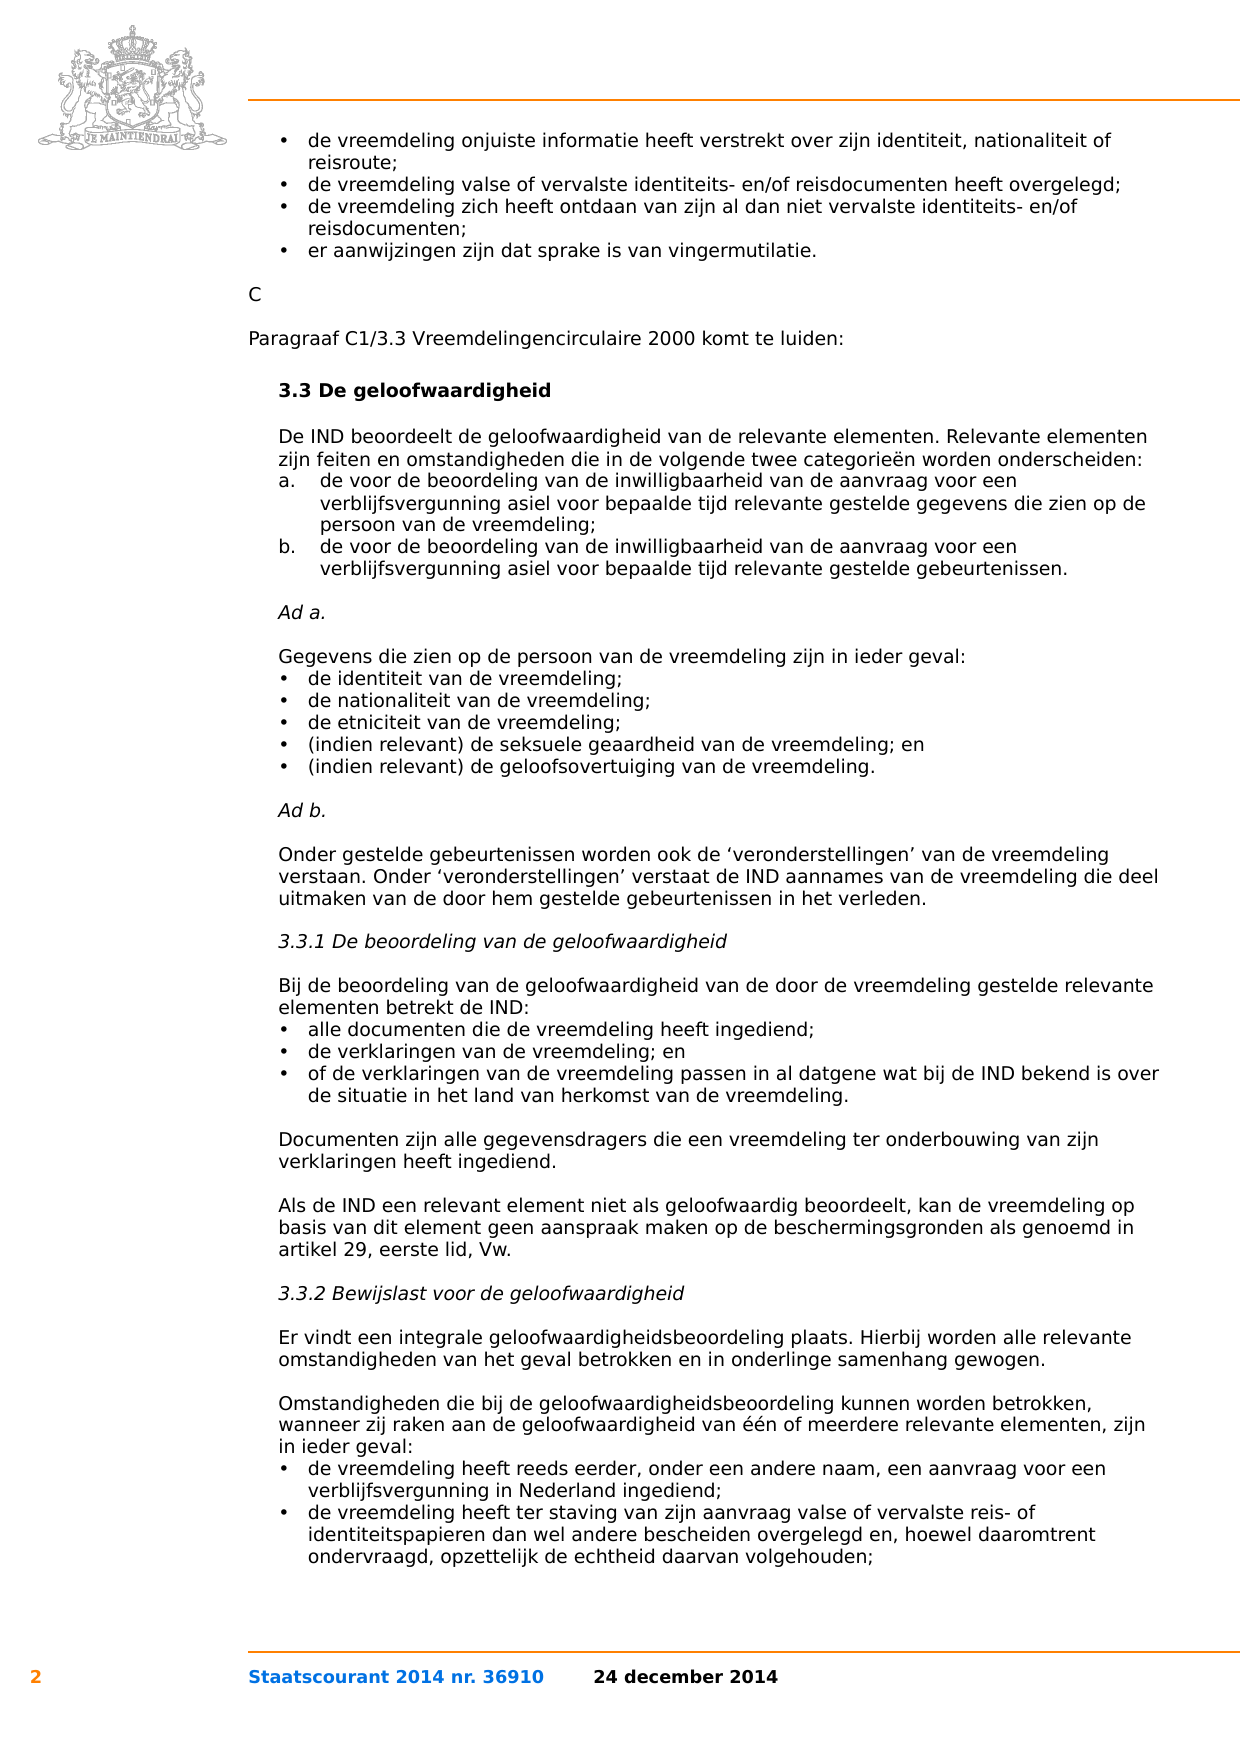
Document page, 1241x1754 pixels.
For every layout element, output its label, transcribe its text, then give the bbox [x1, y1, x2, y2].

text • de verklaringen van de vreemdeling; en [278, 1041, 1163, 1063]
text • (indien relevant) de seksuele geaardheid van de vreemdeling; en [278, 734, 1163, 756]
text • de vreemdeling heeft reeds eerder, onder een andere naam, een aanvraag voor een verblijfsvergunning in Nederland ingediend; [278, 1458, 1163, 1502]
text a. de voor de beoordeling van de inwilligbaarheid van de aanvraag voor een verblijfsvergunning asiel voor bepaalde tijd relevante gestelde gegevens die zien op de persoon van de vreemdeling; [278, 470, 1163, 536]
text Documenten zijn alle gegevensdragers die een vreemdeling ter onderbouwing van zijn verklaringen heeft ingediend. [278, 1129, 1163, 1173]
text Onder gestelde gebeurtenissen worden ook de ‘veronderstellingen’ van de vreemdeling verstaan. Onder ‘veronderstellingen’ verstaat de IND aannames van de vreemdeling die deel uitmaken van de door hem gestelde gebeurtenissen in het verleden. [278, 844, 1163, 909]
text Paragraaf C1/3.3 Vreemdelingencirculaire 2000 komt te luiden: [248, 327, 1163, 349]
text • of de verklaringen van de vreemdeling passen in al datgene wat bij de IND bekend is over de situatie in het land van herkomst van de vreemdeling. [278, 1063, 1163, 1107]
subtitle 3.3.1 De beoordeling van de geloofwaardigheid [278, 931, 1163, 953]
text • de nationaliteit van de vreemdeling; [278, 690, 1163, 712]
subtitle 3.3.2 Bewijslast voor de geloofwaardigheid [278, 1283, 1163, 1305]
text • de vreemdeling onjuiste informatie heeft verstrekt over zijn identiteit, nationaliteit of reisroute; [278, 130, 1163, 174]
subtitle Ad a. [278, 602, 1163, 624]
text Als de IND een relevant element niet als geloofwaardig beoordeelt, kan de vreemdeling op basis van dit element geen aanspraak maken op de beschermingsgronden als genoemd in artikel 29, eerste lid, Vw. [278, 1195, 1163, 1261]
text C [248, 284, 1163, 306]
subtitle 3.3 De geloofwaardigheid [278, 379, 1163, 401]
text Omstandigheden die bij de geloofwaardigheidsbeoordeling kunnen worden betrokken, wanneer zij raken aan de geloofwaardigheid van één of meerdere relevante elementen, zijn in ieder geval: [278, 1392, 1163, 1458]
text Er vindt een integrale geloofwaardigheidsbeoordeling plaats. Hierbij worden alle relevante omstandigheden van het geval betrokken en in onderlinge samenhang gewogen. [278, 1327, 1163, 1371]
text • alle documenten die de vreemdeling heeft ingediend; [278, 1019, 1163, 1041]
text • er aanwijzingen zijn dat sprake is van vingermutilatie. [278, 240, 1163, 262]
text • de vreemdeling zich heeft ontdaan van zijn al dan niet vervalste identiteits- en/of reisdocumenten; [278, 196, 1163, 240]
text Bij de beoordeling van de geloofwaardigheid van de door de vreemdeling gestelde relevante elementen betrekt de IND: [278, 975, 1163, 1019]
text • de vreemdeling heeft ter staving van zijn aanvraag valse of vervalste reis- of identiteitspapieren dan wel andere bescheiden overgelegd en, hoewel daaromtrent ondervraagd, opzettelijk de echtheid daarvan volgehouden; [278, 1502, 1163, 1568]
text • de etniciteit van de vreemdeling; [278, 712, 1163, 734]
text • (indien relevant) de geloofsovertuiging van de vreemdeling. [278, 756, 1163, 778]
text De IND beoordeelt de geloofwaardigheid van de relevante elementen. Relevante elementen zijn feiten en omstandigheden die in de volgende twee categorieën worden onderscheiden: [278, 426, 1163, 470]
text • de vreemdeling valse of vervalste identiteits- en/of reisdocumenten heeft overgelegd; [278, 174, 1163, 196]
subtitle Ad b. [278, 800, 1163, 822]
text • de identiteit van de vreemdeling; [278, 668, 1163, 690]
text b. de voor de beoordeling van de inwilligbaarheid van de aanvraag voor een verblijfsvergunning asiel voor bepaalde tijd relevante gestelde gebeurtenissen. [278, 536, 1163, 580]
picture [38, 25, 227, 150]
text Gegevens die zien op de persoon van de vreemdeling zijn in ieder geval: [278, 646, 1163, 668]
